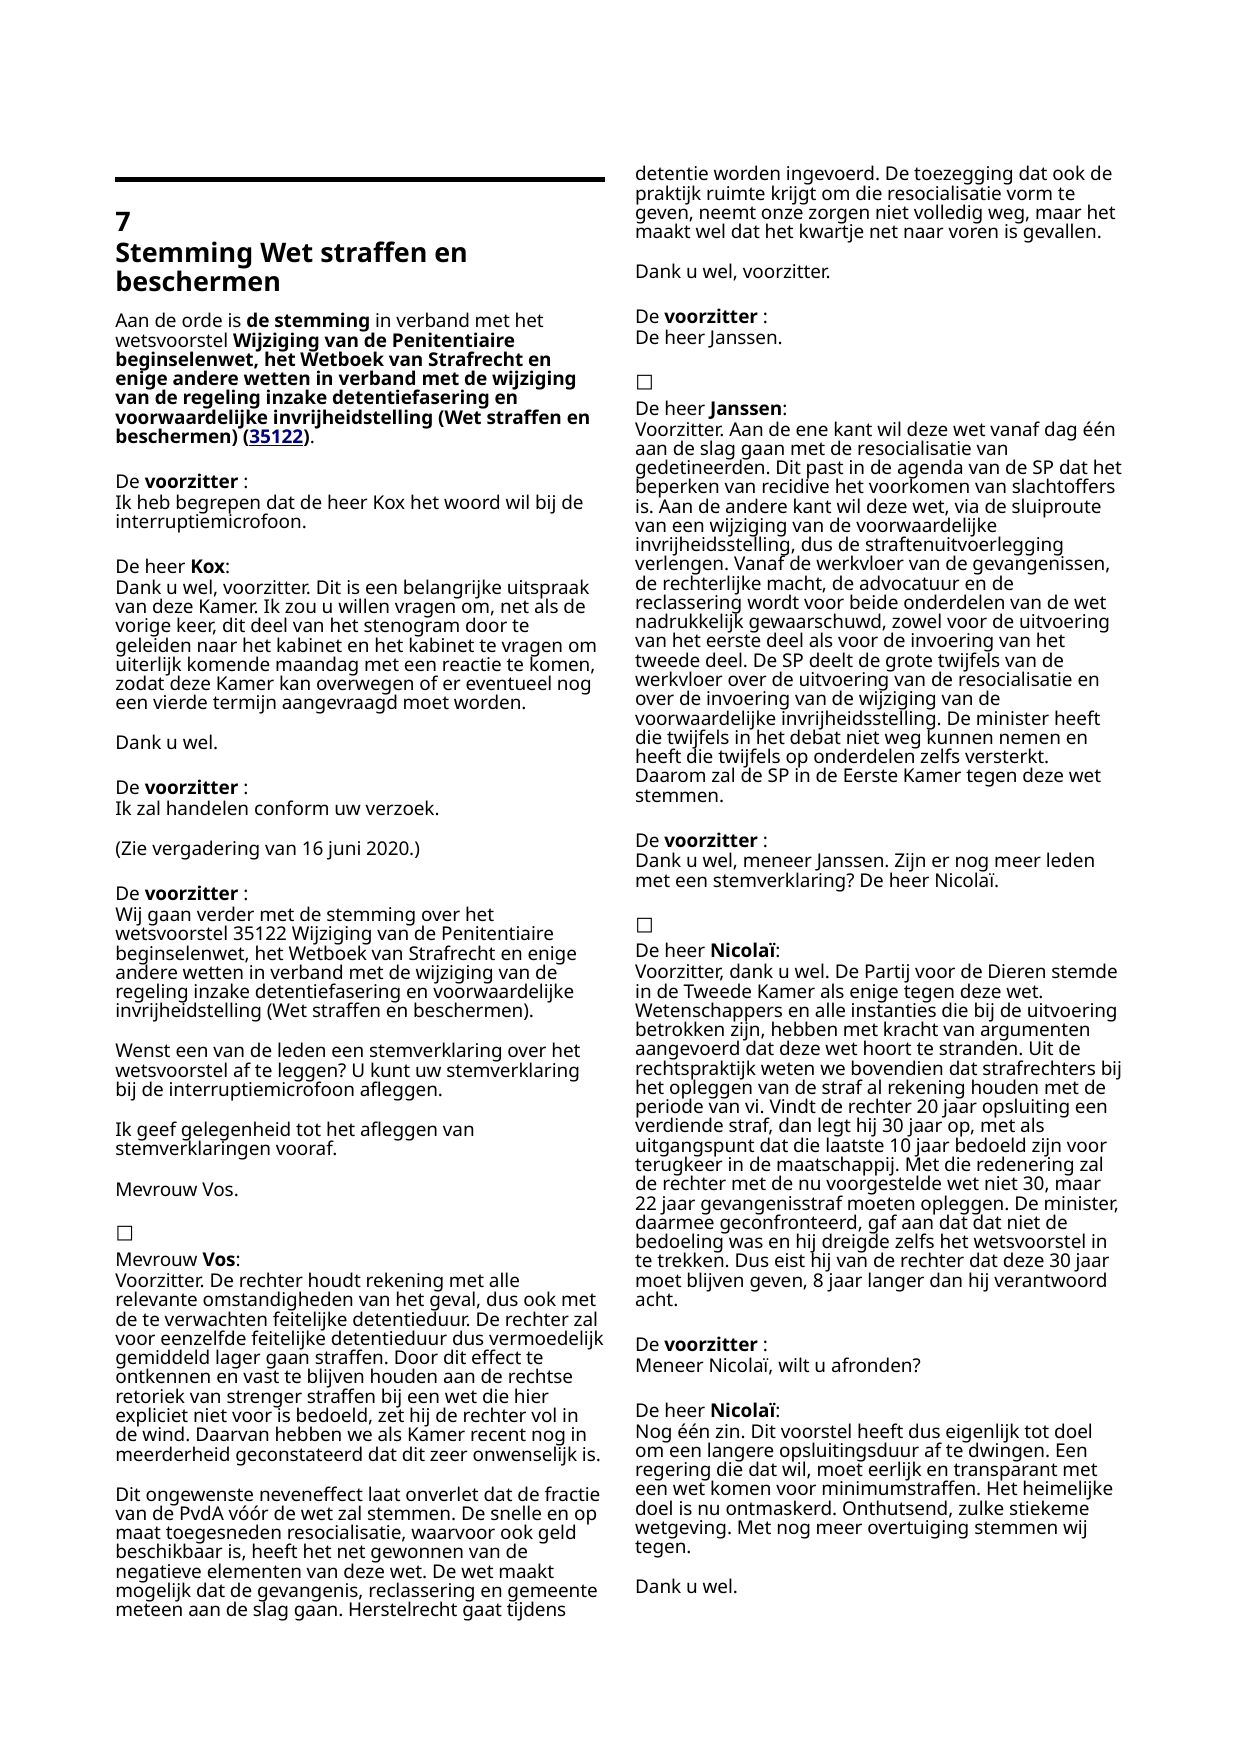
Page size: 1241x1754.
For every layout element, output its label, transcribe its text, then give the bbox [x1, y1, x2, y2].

text Dank u wel, voorzitter. [635, 263, 1125, 282]
text De heer Janssen. [635, 329, 1125, 348]
text detentie worden ingevoerd. De toezegging dat ook de praktijk ruimte krijgt om die resocialisatie vorm te geven, neemt onze zorgen niet volledig weg, maar het maakt wel dat het kwartje net naar voren is gevallen. [635, 165, 1125, 242]
text De voorzitter : [635, 1331, 1125, 1357]
text De voorzitter : [635, 827, 1125, 852]
text Dank u wel, meneer Janssen. Zijn er nog meer leden met een stemverklaring? De heer Nicolaï. [635, 852, 1125, 891]
text Dank u wel. [635, 1578, 1125, 1597]
text De heer Nicolaï: [635, 1397, 1125, 1423]
text ⬜ [635, 912, 1125, 938]
text Meneer Nicolaï, wilt u afronden? [635, 1357, 1125, 1376]
text Wenst een van de leden een stemverklaring over het wetsvoorstel af te leggen? U kunt uw stemverklaring bij de interruptiemicrofoon afleggen. [115, 1042, 605, 1100]
text Ik heb begrepen dat de heer Kox het woord wil bij de interruptiemicrofoon. [115, 494, 605, 532]
text Nog één zin. Dit voorstel heeft dus eigenlijk tot doel om een langere opsluitingsduur af te dwingen. Een regering die dat wil, moet eerlijk en transparant met een wet komen voor minimumstraffen. Het heimelijke doel is nu ontmaskerd. Onthutsend, zulke stiekeme wetgeving. Met nog meer overtuiging stemmen wij tegen. [635, 1423, 1125, 1557]
text ⬜ [115, 1221, 605, 1246]
text De voorzitter : [115, 880, 605, 906]
text 7 [115, 203, 605, 239]
text Ik geef gelegenheid tot het afleggen van stemverklaringen vooraf. [115, 1121, 605, 1160]
text ⬜ [635, 369, 1125, 395]
text Ik zal handelen conform uw verzoek. [115, 800, 605, 819]
text Mevrouw Vos: [115, 1246, 605, 1272]
text Dank u wel, voorzitter. Dit is een belangrijke uitspraak van deze Kamer. Ik zou u willen vragen om, net als de vorige keer, dit deel van het stenogram door te geleiden naar het kabinet en het kabinet te vragen om uiterlijk komende maandag met een reactie te komen, zodat deze Kamer kan overwegen of er eventueel nog een vierde termijn aangevraagd moet worden. [115, 579, 605, 714]
text De heer Janssen: [635, 395, 1125, 421]
text Wij gaan verder met de stemming over het wetsvoorstel 35122 Wijziging van de Penitentiaire beginselenwet, het Wetboek van Strafrecht en enige andere wetten in verband met de wijziging van de regeling inzake detentiefasering en voorwaardelijke invrijheidstelling (Wet straffen en beschermen). [115, 906, 605, 1022]
text Aan de orde is de stemming in verband met het wetsvoorstel Wijziging van de Penitentiaire beginselenwet, het Wetboek van Strafrecht en enige andere wetten in verband met de wijziging van de regeling inzake detentiefasering en voorwaardelijke invrijheidstelling (Wet straffen en beschermen) (35122). [115, 312, 605, 447]
text Stemming Wet straffen en beschermen [115, 239, 605, 312]
text De heer Nicolaï: [635, 938, 1125, 963]
text Dit ongewenste neveneffect laat onverlet dat de fractie van de PvdA vóór de wet zal stemmen. De snelle en op maat toegesneden resocialisatie, waarvoor ook geld beschikbaar is, heeft het net gewonnen van de negatieve elementen van deze wet. De wet maakt mogelijk dat de gevangenis, reclassering en gemeente meteen aan de slag gaan. Herstelrecht gaat tijdens [115, 1486, 605, 1620]
text Mevrouw Vos. [115, 1181, 605, 1200]
text Voorzitter, dank u wel. De Partij voor de Dieren stemde in de Tweede Kamer als enige tegen deze wet. Wetenschappers en alle instanties die bij de uitvoering betrokken zijn, hebben met kracht van argumenten aangevoerd dat deze wet hoort te stranden. Uit de rechtspraktijk weten we bovendien dat strafrechters bij het opleggen van de straf al rekening houden met de periode van vi. Vindt de rechter 20 jaar opsluiting een verdiende straf, dan legt hij 30 jaar op, met als uitgangspunt dat die laatste 10 jaar bedoeld zijn voor terugkeer in de maatschappij. Met die redenering zal de rechter met de nu voorgestelde wet niet 30, maar 22 jaar gevangenisstraf moeten opleggen. De minister, daarmee geconfronteerd, gaf aan dat dat niet de bedoeling was en hij dreigde zelfs het wetsvoorstel in te trekken. Dus eist hij van de rechter dat deze 30 jaar moet blijven geven, 8 jaar langer dan hij verantwoord acht. [635, 963, 1125, 1310]
text De heer Kox: [115, 553, 605, 579]
text De voorzitter : [115, 774, 605, 800]
text Voorzitter. De rechter houdt rekening met alle relevante omstandigheden van het geval, dus ook met de te verwachten feitelijke detentieduur. De rechter zal voor eenzelfde feitelijke detentieduur dus vermoedelijk gemiddeld lager gaan straffen. Door dit effect te ontkennen en vast te blijven houden aan de rechtse retoriek van strenger straffen bij een wet die hier expliciet niet voor is bedoeld, zet hij de rechter vol in de wind. Daarvan hebben we als Kamer recent nog in meerderheid geconstateerd dat dit zeer onwenselijk is. [115, 1272, 605, 1465]
text De voorzitter : [115, 468, 605, 494]
text Dank u wel. [115, 734, 605, 754]
text De voorzitter : [635, 303, 1125, 329]
text Voorzitter. Aan de ene kant wil deze wet vanaf dag één aan de slag gaan met de resocialisatie van gedetineerden. Dit past in de agenda van de SP dat het beperken van recidive het voorkomen van slachtoffers is. Aan de andere kant wil deze wet, via de sluiproute van een wijziging van de voorwaardelijke invrijheidsstelling, dus de straftenuitvoerlegging verlengen. Vanaf de werkvloer van de gevangenissen, de rechterlijke macht, de advocatuur en de reclassering wordt voor beide onderdelen van de wet nadrukkelijk gewaarschuwd, zowel voor de uitvoering van het eerste deel als voor de invoering van het tweede deel. De SP deelt de grote twijfels van de werkvloer over de uitvoering van de resocialisatie en over de invoering van de wijziging van de voorwaardelijke invrijheidsstelling. De minister heeft die twijfels in het debat niet weg kunnen nemen en heeft die twijfels op onderdelen zelfs versterkt. Daarom zal de SP in de Eerste Kamer tegen deze wet stemmen. [635, 421, 1125, 806]
text (Zie vergadering van 16 juni 2020.) [115, 840, 605, 859]
